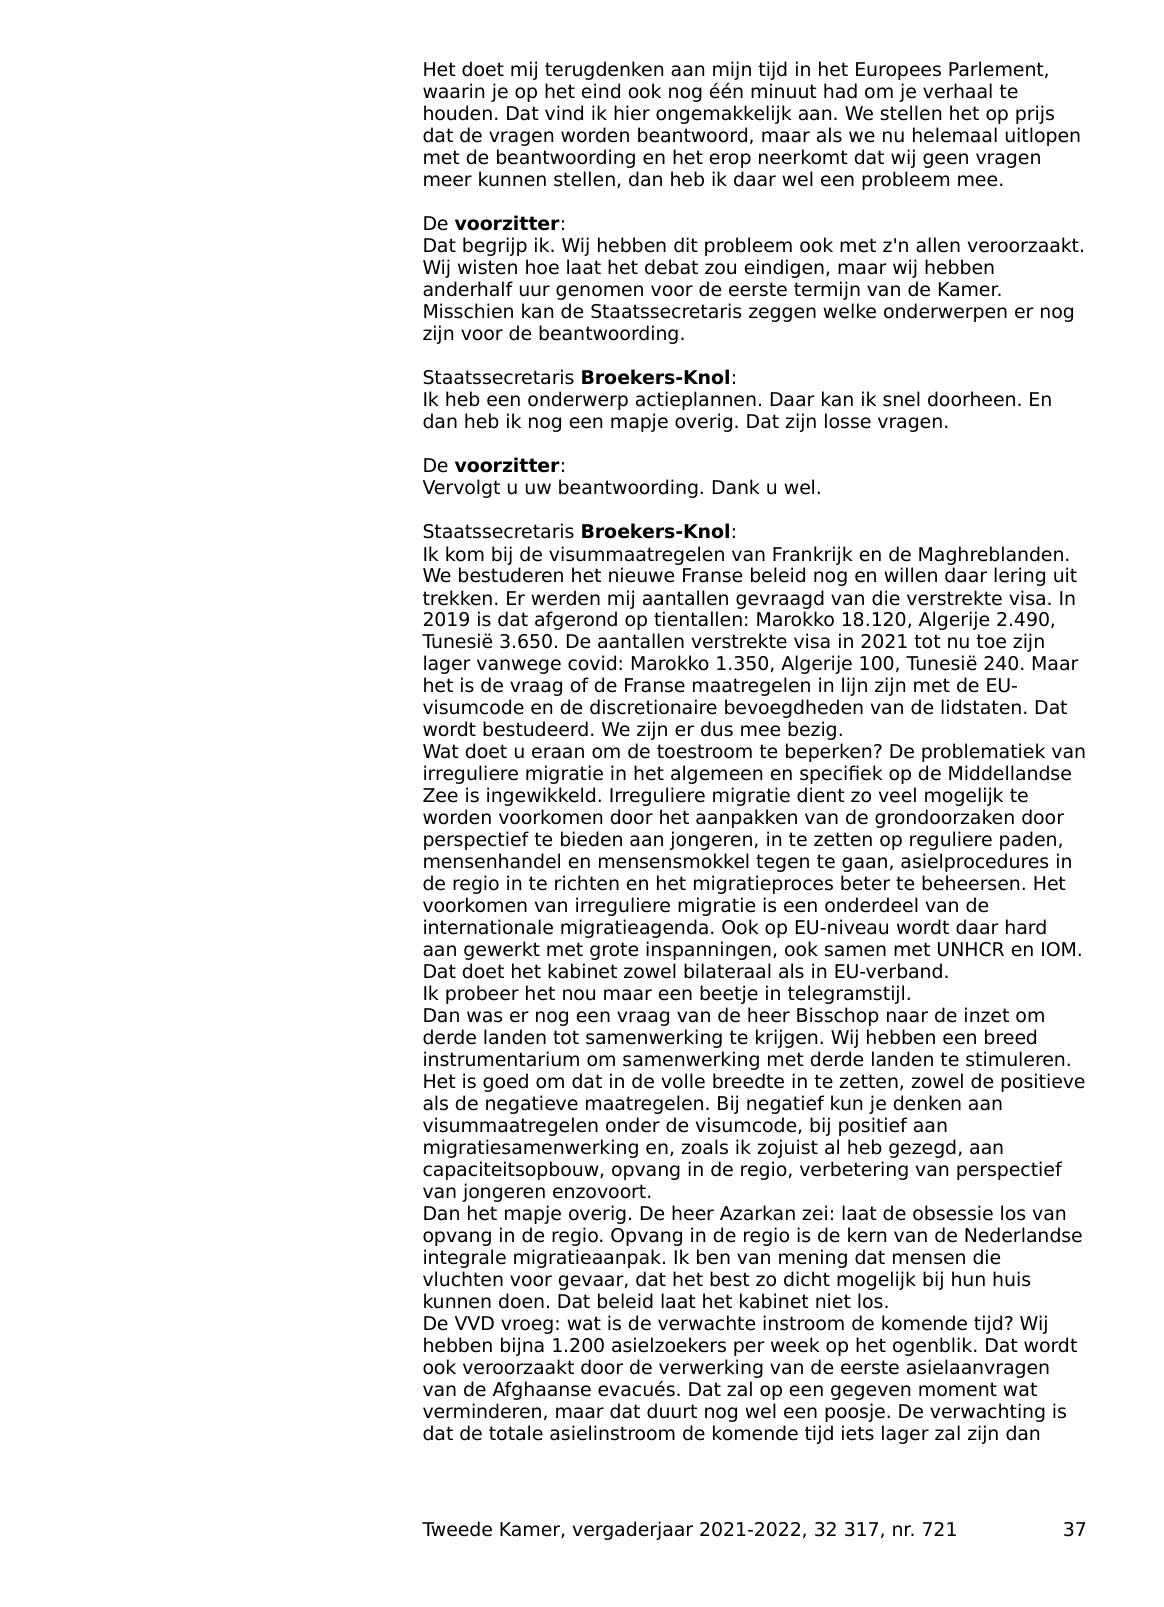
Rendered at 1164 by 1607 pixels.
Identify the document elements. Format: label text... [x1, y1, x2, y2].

text Wat doet u eraan om de toestroom te beperken? De problematiek van irreguliere migratie in het algemeen en specifiek op de Middellandse Zee is ingewikkeld. Irreguliere migratie dient zo veel mogelijk te worden voorkomen door het aanpakken van de grondoorzaken door perspectief te bieden aan jongeren, in te zetten op reguliere paden, mensenhandel en mensensmokkel tegen te gaan, asielprocedures in de regio in te richten en het migratieproces beter te beheersen. Het voorkomen van irreguliere migratie is een onderdeel van de internationale migratieagenda. Ook op EU-niveau wordt daar hard aan gewerkt met grote inspanningen, ook samen met UNHCR en IOM. Dat doet het kabinet zowel bilateraal als in EU-verband. [422, 741, 1087, 983]
text Dan het mapje overig. De heer Azarkan zei: laat de obsessie los van opvang in de regio. Opvang in de regio is de kern van de Nederlandse integrale migratieaanpak. Ik ben van mening dat mensen die vluchten voor gevaar, dat het best zo dicht mogelijk bij hun huis kunnen doen. Dat beleid laat het kabinet niet los. [422, 1203, 1087, 1313]
text Staatssecretaris Broekers-Knol: [422, 367, 1087, 389]
text Staatssecretaris Broekers-Knol: [422, 521, 1087, 543]
text Dan was er nog een vraag van de heer Bisschop naar de inzet om derde landen tot samenwerking te krijgen. Wij hebben een breed instrumentarium om samenwerking met derde landen te stimuleren. Het is goed om dat in de volle breedte in te zetten, zowel de positieve als de negatieve maatregelen. Bij negatief kun je denken aan visummaatregelen onder de visumcode, bij positief aan migratiesamenwerking en, zoals ik zojuist al heb gezegd, aan capaciteitsopbouw, opvang in de regio, verbetering van perspectief van jongeren enzovoort. [422, 1005, 1087, 1203]
text De voorzitter: [422, 213, 1087, 235]
text Het doet mij terugdenken aan mijn tijd in het Europees Parlement, waarin je op het eind ook nog één minuut had om je verhaal te houden. Dat vind ik hier ongemakkelijk aan. We stellen het op prijs dat de vragen worden beantwoord, maar als we nu helemaal uitlopen met de beantwoording en het erop neerkomt dat wij geen vragen meer kunnen stellen, dan heb ik daar wel een probleem mee. [422, 59, 1087, 191]
text Vervolgt u uw beantwoording. Dank u wel. [422, 477, 1087, 499]
text De voorzitter: [422, 455, 1087, 477]
text Ik heb een onderwerp actieplannen. Daar kan ik snel doorheen. En dan heb ik nog een mapje overig. Dat zijn losse vragen. [422, 389, 1087, 433]
text Ik kom bij de visummaatregelen van Frankrijk en de Maghreblanden. We bestuderen het nieuwe Franse beleid nog en willen daar lering uit trekken. Er werden mij aantallen gevraagd van die verstrekte visa. In 2019 is dat afgerond op tientallen: Marokko 18.120, Algerije 2.490, Tunesië 3.650. De aantallen verstrekte visa in 2021 tot nu toe zijn lager vanwege covid: Marokko 1.350, Algerije 100, Tunesië 240. Maar het is de vraag of de Franse maatregelen in lijn zijn met de EU-visumcode en de discretionaire bevoegdheden van de lidstaten. Dat wordt bestudeerd. We zijn er dus mee bezig. [422, 543, 1087, 741]
text Dat begrijp ik. Wij hebben dit probleem ook met z'n allen veroorzaakt. Wij wisten hoe laat het debat zou eindigen, maar wij hebben anderhalf uur genomen voor de eerste termijn van de Kamer. Misschien kan de Staatssecretaris zeggen welke onderwerpen er nog zijn voor de beantwoording. [422, 235, 1087, 345]
text De VVD vroeg: wat is de verwachte instroom de komende tijd? Wij hebben bijna 1.200 asielzoekers per week op het ogenblik. Dat wordt ook veroorzaakt door de verwerking van de eerste asielaanvragen van de Afghaanse evacués. Dat zal op een gegeven moment wat verminderen, maar dat duurt nog wel een poosje. De verwachting is dat de totale asielinstroom de komende tijd iets lager zal zijn dan [422, 1313, 1087, 1444]
text Ik probeer het nou maar een beetje in telegramstijl. [422, 983, 1087, 1005]
